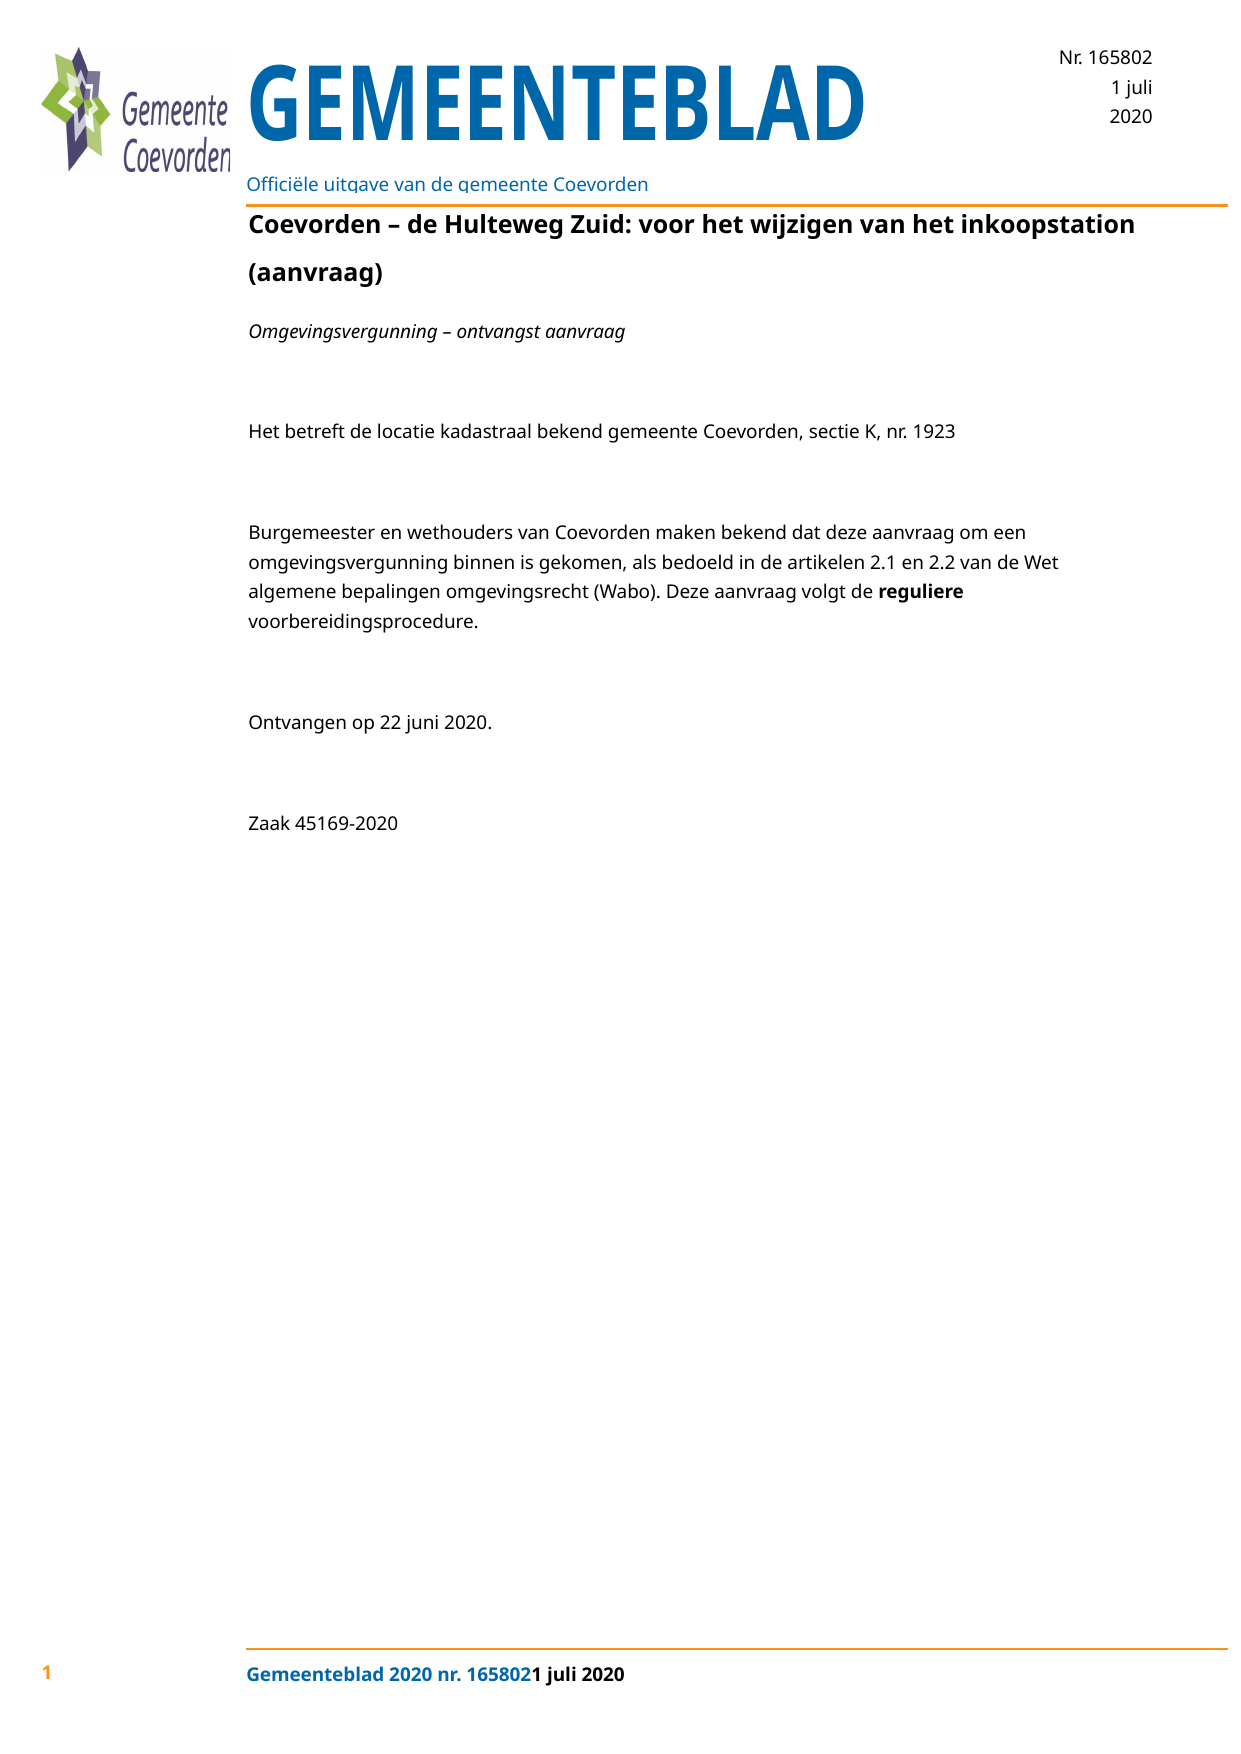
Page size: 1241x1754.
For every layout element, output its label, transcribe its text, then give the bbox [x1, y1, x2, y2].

text Burgemeester en wethouders van Coevorden maken bekend dat deze aanvraag om een omgevingsvergunning binnen is gekomen, als bedoeld in de artikelen 2.1 en 2.2 van de Wet algemene bepalingen omgevingsrecht (Wabo). Deze aanvraag volgt de reguliere voorbereidingsprocedure. [248, 519, 1152, 634]
text Het betreft de locatie kadastraal bekend gemeente Coevorden, sectie K, nr. 1923 [248, 419, 1152, 444]
text Omgevingsvergunning – ontvangst aanvraag [248, 318, 1152, 344]
text Coevorden – de Hulteweg Zuid: voor het wijzigen van het inkoopstation (aanvraag) [248, 207, 1152, 288]
picture [41, 47, 231, 172]
text Zaak 45169-2020 [248, 810, 1152, 836]
text Ontvangen op 22 juni 2020. [248, 709, 1152, 735]
